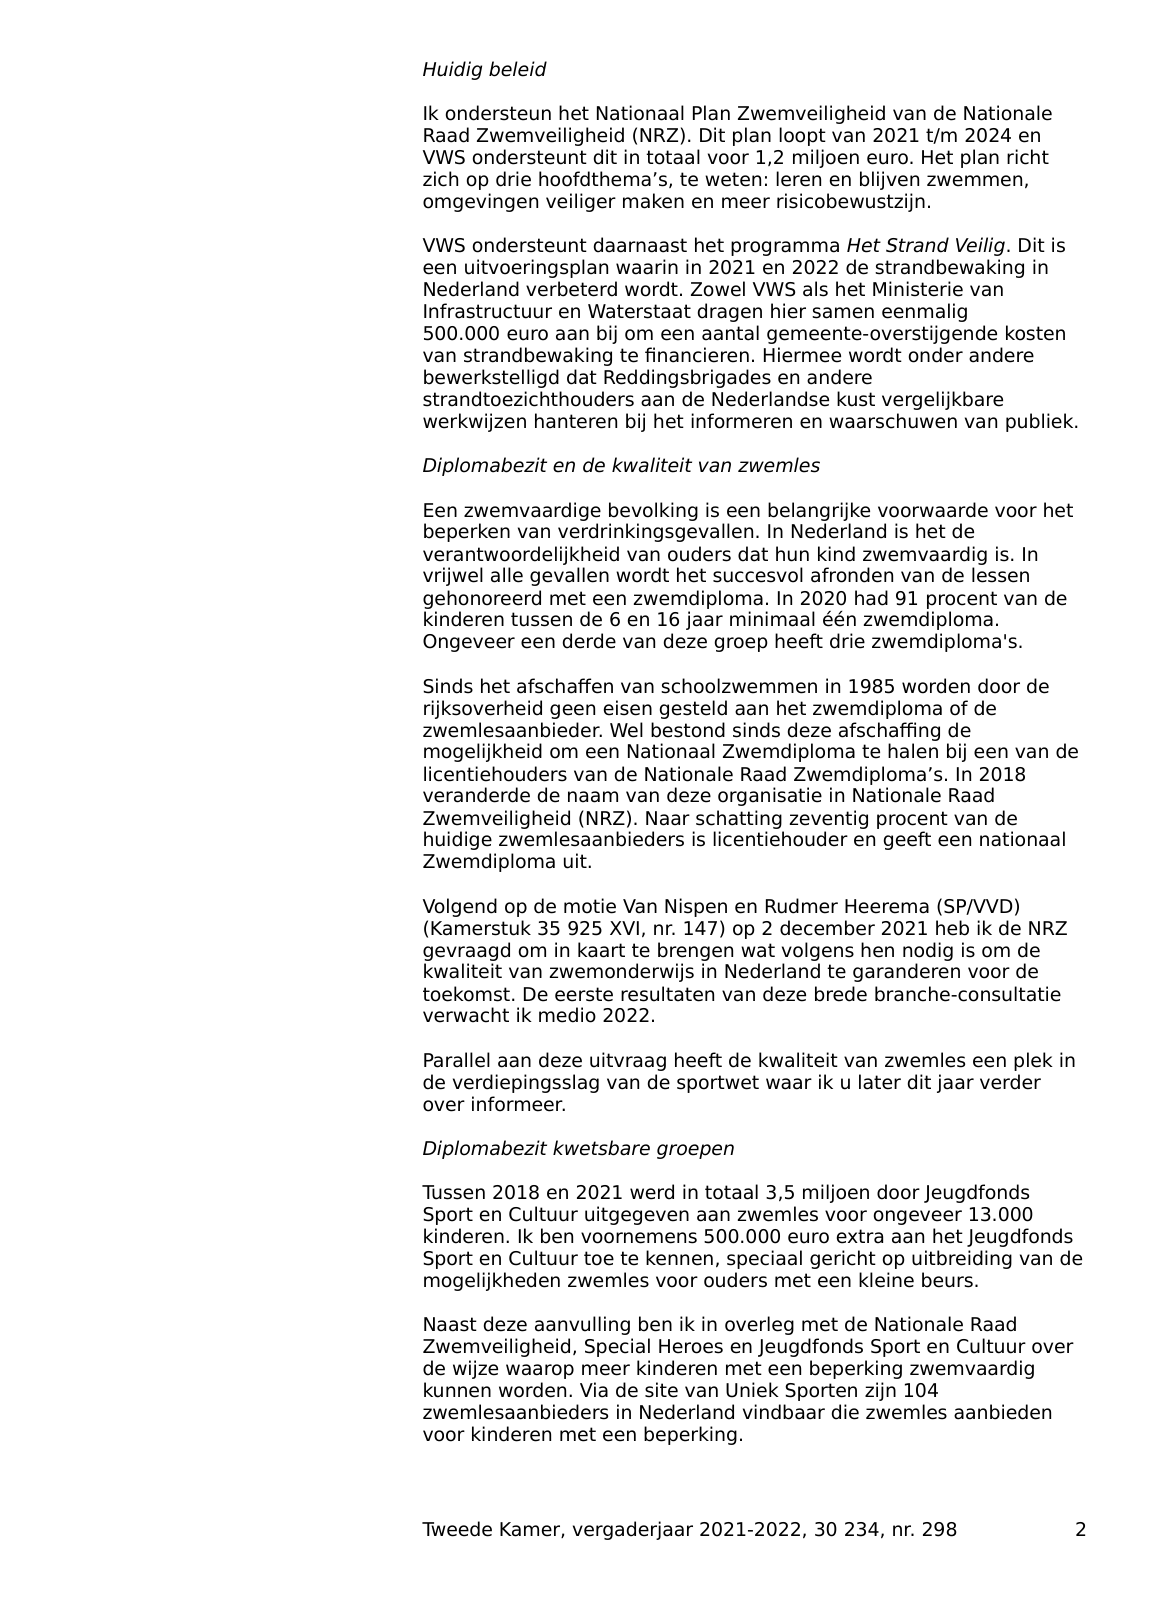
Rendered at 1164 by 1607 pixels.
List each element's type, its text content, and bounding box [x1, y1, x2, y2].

text Ik ondersteun het Nationaal Plan Zwemveiligheid van de Nationale Raad Zwemveiligheid (NRZ). Dit plan loopt van 2021 t/m 2024 en VWS ondersteunt dit in totaal voor 1,2 miljoen euro. Het plan richt zich op drie hoofdthema’s, te weten: leren en blijven zwemmen, omgevingen veiliger maken en meer risicobewustzijn. [422, 103, 1087, 213]
text Volgend op de motie Van Nispen en Rudmer Heerema (SP/VVD) (Kamerstuk 35 925 XVI, nr. 147) op 2 december 2021 heb ik de NRZ gevraagd om in kaart te brengen wat volgens hen nodig is om de kwaliteit van zwemonderwijs in Nederland te garanderen voor de toekomst. De eerste resultaten van deze brede branche-consultatie verwacht ik medio 2022. [422, 896, 1087, 1027]
subtitle Diplomabezit en de kwaliteit van zwemles [422, 455, 1087, 477]
text VWS ondersteunt daarnaast het programma Het Strand Veilig. Dit is een uitvoeringsplan waarin in 2021 en 2022 de strandbewaking in Nederland verbeterd wordt. Zowel VWS als het Ministerie van Infrastructuur en Waterstaat dragen hier samen eenmalig 500.000 euro aan bij om een aantal gemeente-overstijgende kosten van strandbewaking te financieren. Hiermee wordt onder andere bewerkstelligd dat Reddingsbrigades en andere strandtoezichthouders aan de Nederlandse kust vergelijkbare werkwijzen hanteren bij het informeren en waarschuwen van publiek. [422, 235, 1087, 433]
text Tussen 2018 en 2021 werd in totaal 3,5 miljoen door Jeugdfonds Sport en Cultuur uitgegeven aan zwemles voor ongeveer 13.000 kinderen. Ik ben voornemens 500.000 euro extra aan het Jeugdfonds Sport en Cultuur toe te kennen, speciaal gericht op uitbreiding van de mogelijkheden zwemles voor ouders met een kleine beurs. [422, 1182, 1087, 1292]
subtitle Huidig beleid [422, 59, 1087, 81]
text Naast deze aanvulling ben ik in overleg met de Nationale Raad Zwemveiligheid, Special Heroes en Jeugdfonds Sport en Cultuur over de wijze waarop meer kinderen met een beperking zwemvaardig kunnen worden. Via de site van Uniek Sporten zijn 104 zwemlesaanbieders in Nederland vindbaar die zwemles aanbieden voor kinderen met een beperking. [422, 1314, 1087, 1446]
text Parallel aan deze uitvraag heeft de kwaliteit van zwemles een plek in de verdiepingsslag van de sportwet waar ik u later dit jaar verder over informeer. [422, 1049, 1087, 1116]
text Een zwemvaardige bevolking is een belangrijke voorwaarde voor het beperken van verdrinkingsgevallen. In Nederland is het de verantwoordelijkheid van ouders dat hun kind zwemvaardig is. In vrijwel alle gevallen wordt het succesvol afronden van de lessen gehonoreerd met een zwemdiploma. In 2020 had 91 procent van de kinderen tussen de 6 en 16 jaar minimaal één zwemdiploma. Ongeveer een derde van deze groep heeft drie zwemdiploma's. [422, 499, 1087, 653]
subtitle Diplomabezit kwetsbare groepen [422, 1138, 1087, 1160]
text Sinds het afschaffen van schoolzwemmen in 1985 worden door de rijksoverheid geen eisen gesteld aan het zwemdiploma of de zwemlesaanbieder. Wel bestond sinds deze afschaffing de mogelijkheid om een Nationaal Zwemdiploma te halen bij een van de licentiehouders van de Nationale Raad Zwemdiploma’s. In 2018 veranderde de naam van deze organisatie in Nationale Raad Zwemveiligheid (NRZ). Naar schatting zeventig procent van de huidige zwemlesaanbieders is licentiehouder en geeft een nationaal Zwemdiploma uit. [422, 676, 1087, 873]
